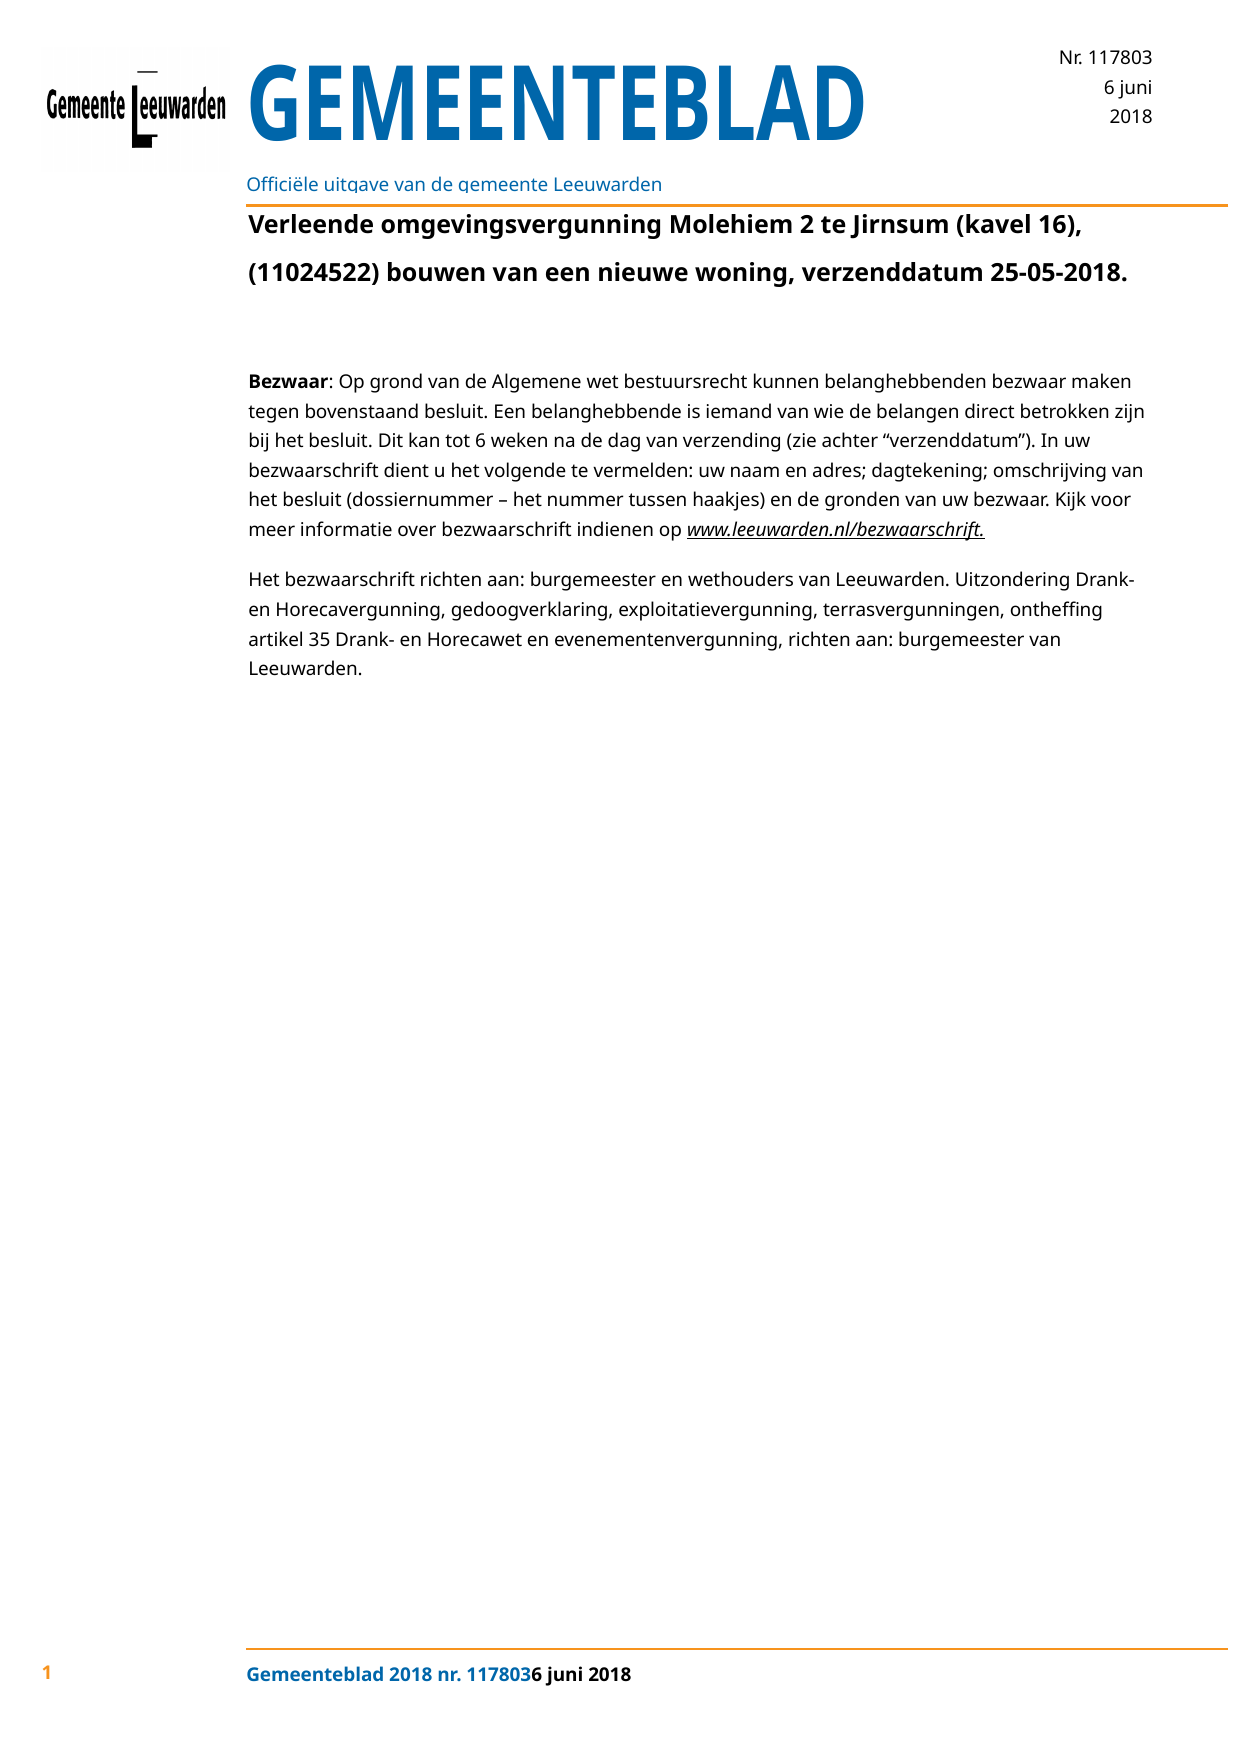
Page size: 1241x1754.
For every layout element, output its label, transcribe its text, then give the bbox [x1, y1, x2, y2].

picture [41, 47, 231, 172]
text Bezwaar: Op grond van de Algemene wet bestuursrecht kunnen belanghebbenden bezwaar maken tegen bovenstaand besluit. Een belanghebbende is iemand van wie de belangen direct betrokken zijn bij het besluit. Dit kan tot 6 weken na de dag van verzending (zie achter “verzenddatum”). In uw bezwaarschrift dient u het volgende te vermelden: uw naam en adres; dagtekening; omschrijving van het besluit (dossiernummer – het nummer tussen haakjes) en de gronden van uw bezwaar. Kijk voor meer informatie over bezwaarschrift indienen op www.leeuwarden.nl/bezwaarschrift. [248, 368, 1152, 542]
text Het bezwaarschrift richten aan: burgemeester en wethouders van Leeuwarden. Uitzondering Drank- en Horecavergunning, gedoogverklaring, exploitatievergunning, terrasvergunningen, ontheffing artikel 35 Drank- en Horecawet en evenementenvergunning, richten aan: burgemeester van Leeuwarden. [248, 567, 1152, 681]
text Verleende omgevingsvergunning Molehiem 2 te Jirnsum (kavel 16), (11024522) bouwen van een nieuwe woning, verzenddatum 25-05-2018. [248, 207, 1152, 288]
